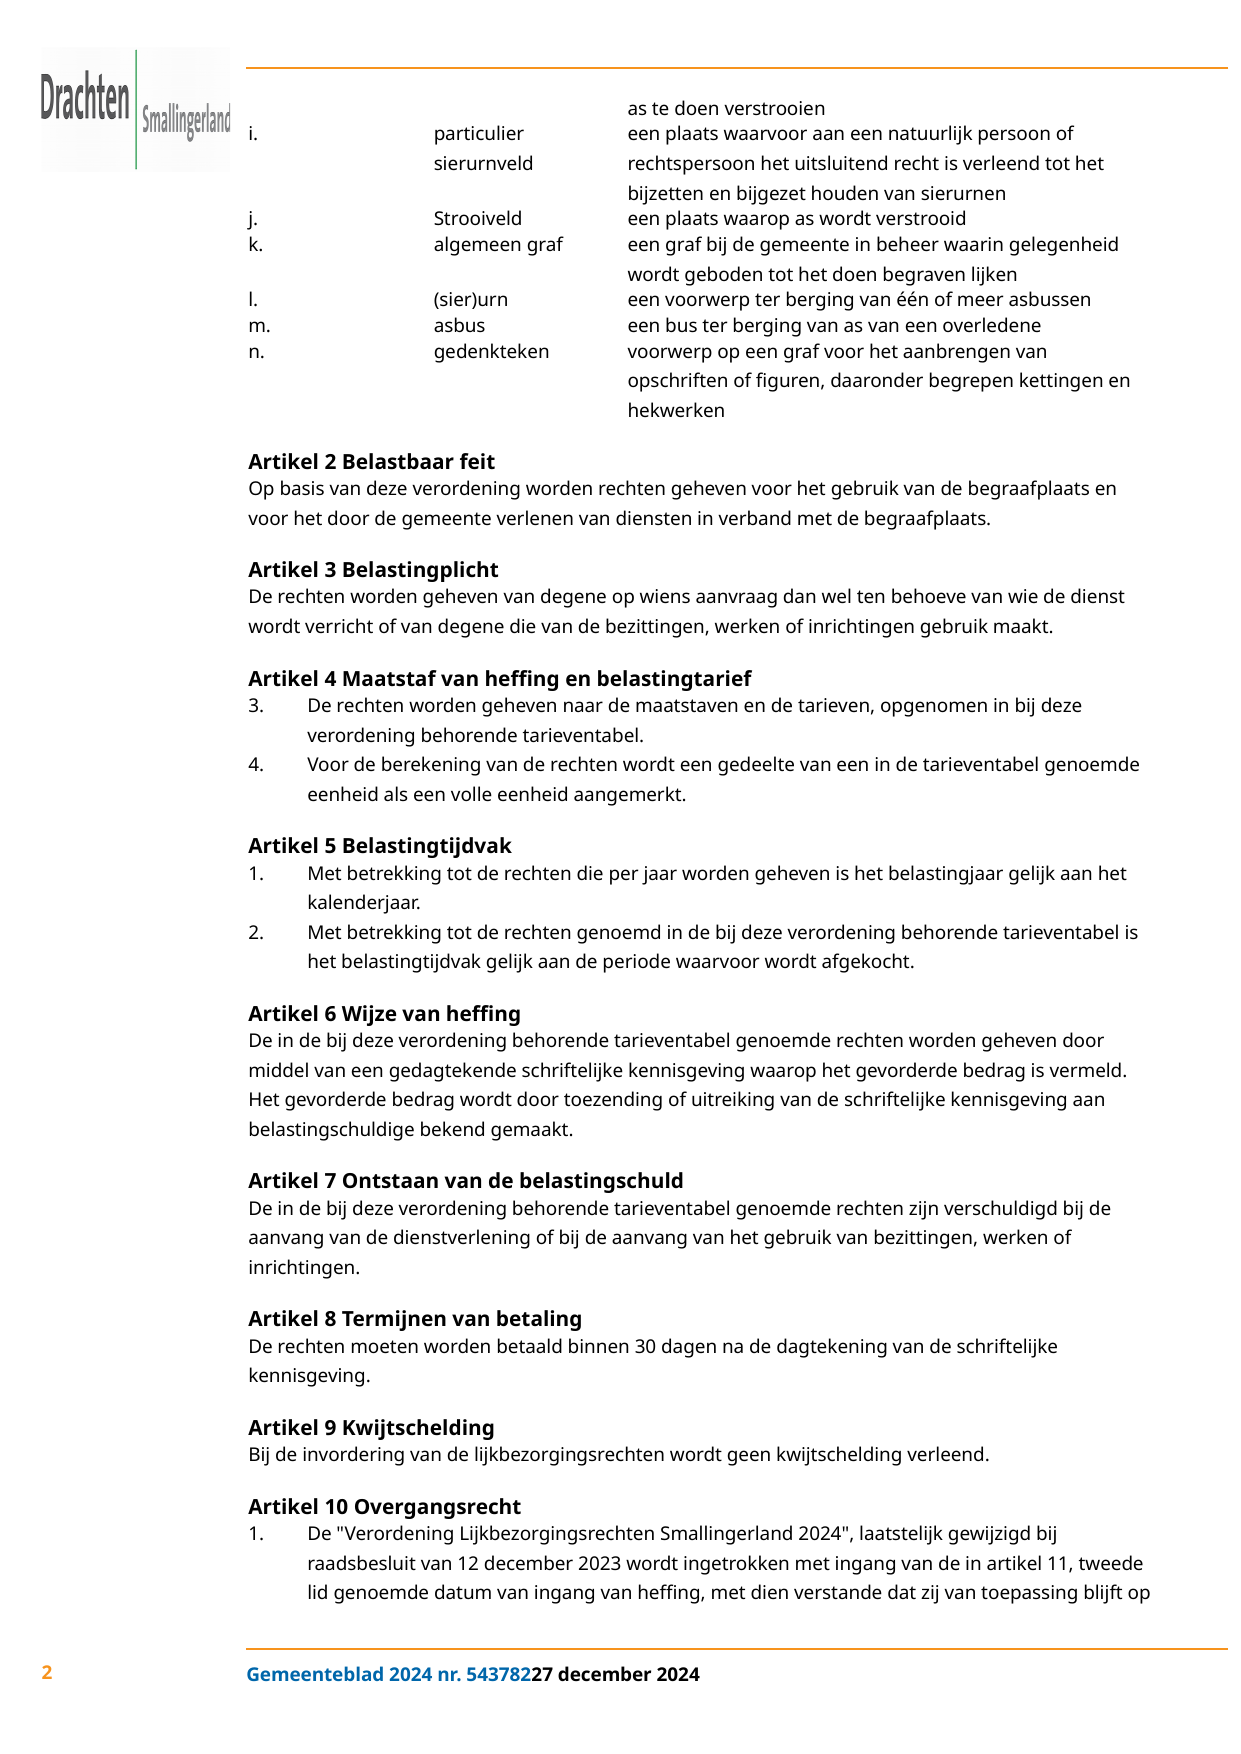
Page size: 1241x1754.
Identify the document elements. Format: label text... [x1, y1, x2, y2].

text Op basis van deze verordening worden rechten geheven voor het gebruik van de begraafplaats en voor het door de gemeente verlenen van diensten in verband met de begraafplaats. [248, 475, 1152, 531]
table_cell l. [248, 286, 433, 312]
list Voor de berekening van de rechten wordt een gedeelte van een in de tarieventabel genoemde eenheid als een volle eenheid aangemerkt. [248, 751, 1152, 807]
text De rechten worden geheven van degene op wiens aanvraag dan wel ten behoeve van wie de dienst wordt verricht of van degene die van de bezittingen, werken of inrichtingen gebruik maakt. [248, 584, 1152, 639]
table_cell (sier)urn [434, 286, 627, 312]
text Artikel 3 Belastingplicht [248, 555, 1152, 584]
table_cell een plaats waarvoor aan een natuurlijk persoon of rechtspersoon het uitsluitend recht is verleend tot het bijzetten en bijgezet houden van sierurnen [627, 121, 1152, 205]
table_cell een bus ter berging van as van een overledene [627, 312, 1152, 338]
text Bij de invordering van de lijkbezorgingsrechten wordt geen kwijtschelding verleend. [248, 1441, 1152, 1467]
text Artikel 4 Maatstaf van heffing en belastingtarief [248, 664, 1152, 692]
text Artikel 9 Kwijtschelding [248, 1413, 1152, 1441]
table_cell m. [248, 312, 433, 338]
table_cell n. [248, 338, 433, 423]
table_cell [248, 95, 433, 121]
table_cell as te doen verstrooien [627, 95, 1152, 121]
table_cell i. [248, 121, 433, 205]
table_cell asbus [434, 312, 627, 338]
picture [41, 47, 231, 172]
table_cell j. [248, 205, 433, 231]
text Artikel 10 Overgangsrecht [248, 1492, 1152, 1520]
list Met betrekking tot de rechten die per jaar worden geheven is het belastingjaar gelijk aan het kalenderjaar. [248, 860, 1152, 915]
list Met betrekking tot de rechten genoemd in de bij deze verordening behorende tarieventabel is het belastingtijdvak gelijk aan de periode waarvoor wordt afgekocht. [248, 919, 1152, 974]
table_cell voorwerp op een graf voor het aanbrengen van opschriften of figuren, daaronder begrepen kettingen en hekwerken [627, 338, 1152, 423]
text Artikel 6 Wijze van heffing [248, 999, 1152, 1027]
table_cell algemeen graf [434, 231, 627, 286]
table_cell k. [248, 231, 433, 286]
table_cell een voorwerp ter berging van één of meer asbussen [627, 286, 1152, 312]
list De "Verordening Lijkbezorgingsrechten Smallingerland 2024", laatstelijk gewijzigd bij raadsbesluit van 12 december 2023 wordt ingetrokken met ingang van de in artikel 11, tweede lid genoemde datum van ingang van heffing, met dien verstande dat zij van toepassing blijft op [248, 1520, 1152, 1605]
text De in de bij deze verordening behorende tarieventabel genoemde rechten worden geheven door middel van een gedagtekende schriftelijke kennisgeving waarop het gevorderde bedrag is vermeld. Het gevorderde bedrag wordt door toezending of uitreiking van de schriftelijke kennisgeving aan belastingschuldige bekend gemaakt. [248, 1027, 1152, 1142]
table_cell particulier sierurnveld [434, 121, 627, 205]
text Artikel 8 Termijnen van betaling [248, 1304, 1152, 1333]
table_cell Strooiveld [434, 205, 627, 231]
text Artikel 7 Ontstaan van de belastingschuld [248, 1167, 1152, 1195]
table_cell een plaats waarop as wordt verstrooid [627, 205, 1152, 231]
text De rechten moeten worden betaald binnen 30 dagen na de dagtekening van de schriftelijke kennisgeving. [248, 1333, 1152, 1388]
text Artikel 5 Belastingtijdvak [248, 831, 1152, 860]
table_cell gedenkteken [434, 338, 627, 423]
table_cell een graf bij de gemeente in beheer waarin gelegenheid wordt geboden tot het doen begraven lijken [627, 231, 1152, 286]
text De in de bij deze verordening behorende tarieventabel genoemde rechten zijn verschuldigd bij de aanvang van de dienstverlening of bij de aanvang van het gebruik van bezittingen, werken of inrichtingen. [248, 1195, 1152, 1280]
table_cell [434, 95, 627, 121]
list De rechten worden geheven naar de maatstaven en de tarieven, opgenomen in bij deze verordening behorende tarieventabel. [248, 692, 1152, 747]
text Artikel 2 Belastbaar feit [248, 447, 1152, 475]
